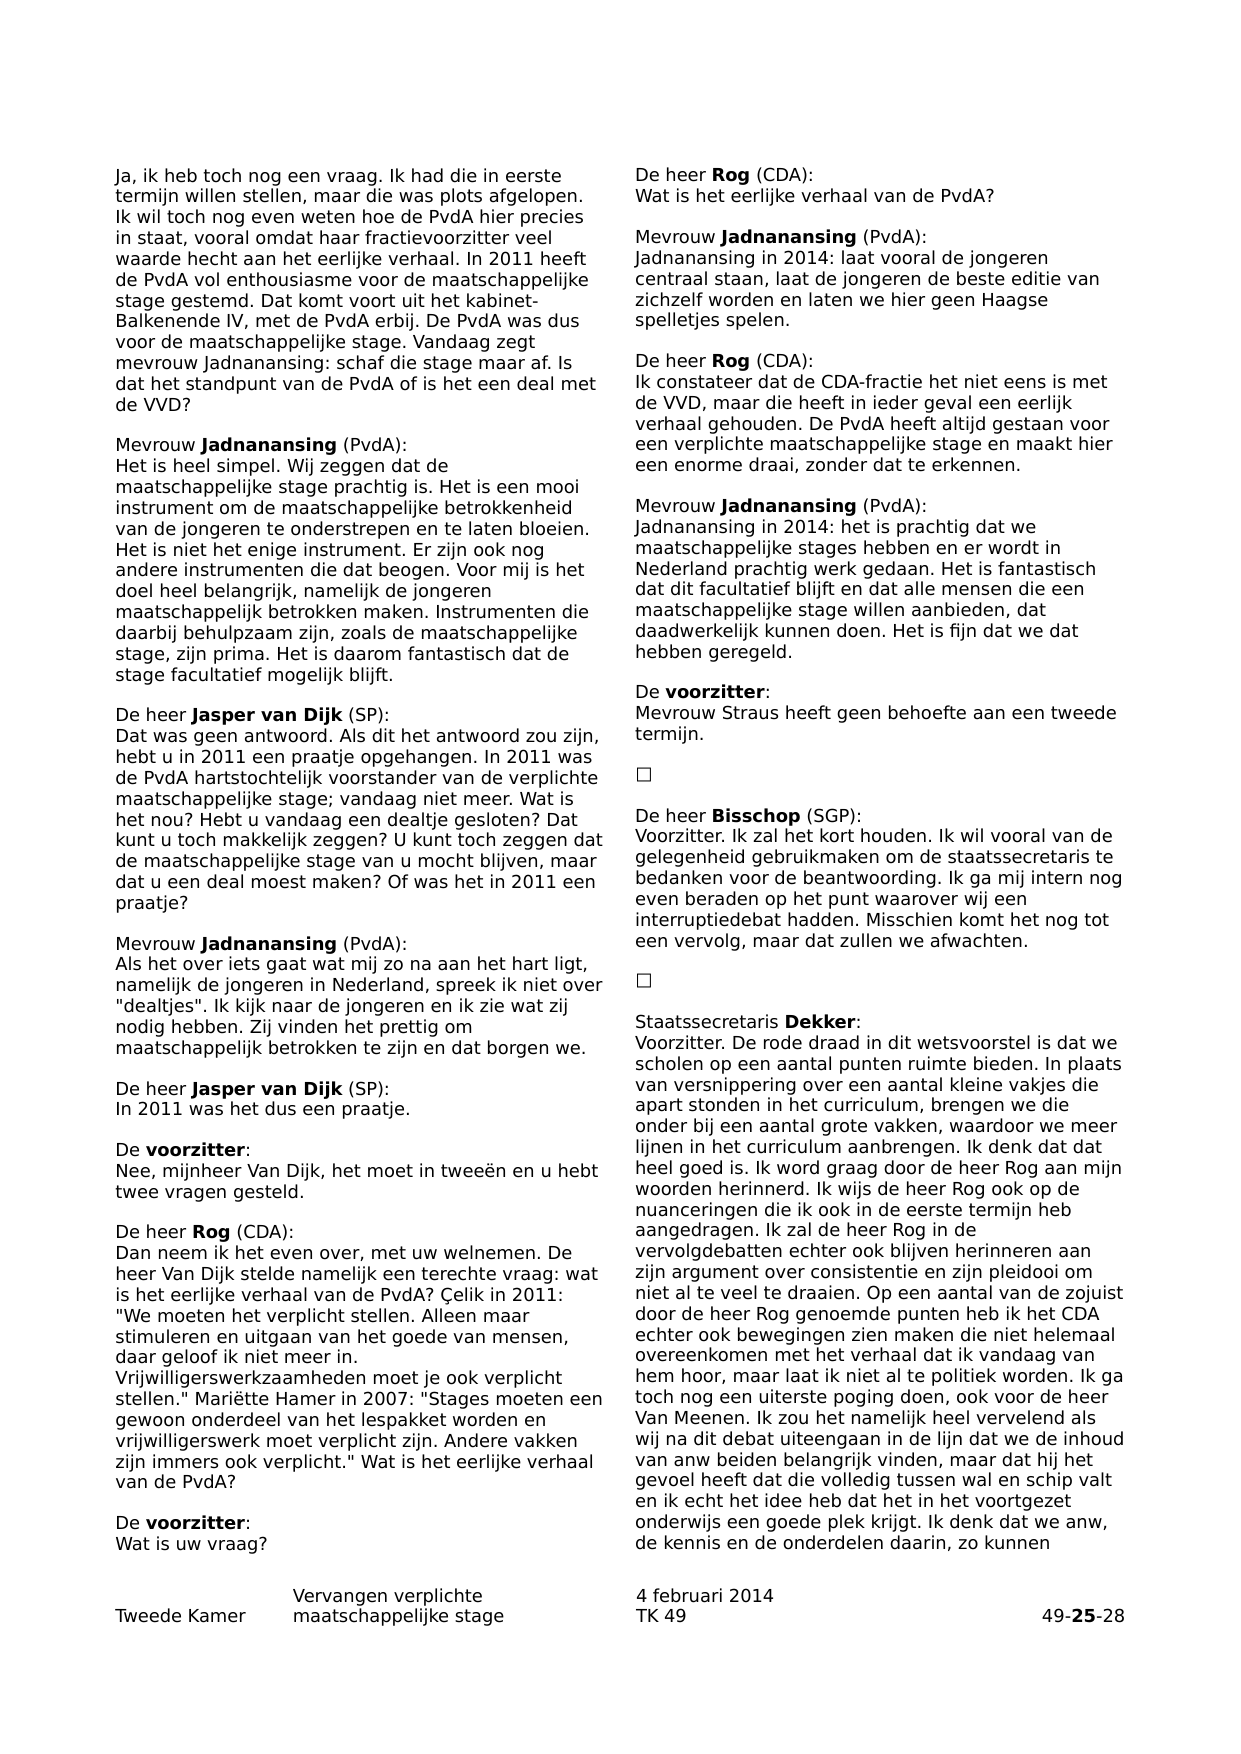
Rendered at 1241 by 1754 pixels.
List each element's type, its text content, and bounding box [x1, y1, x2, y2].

text Dan neem ik het even over, met uw welnemen. De heer Van Dijk stelde namelijk een terechte vraag: wat is het eerlijke verhaal van de PvdA? Çelik in 2011: "We moeten het verplicht stellen. Alleen maar stimuleren en uitgaan van het goede van mensen, daar geloof ik niet meer in. Vrijwilligerswerkzaamheden moet je ook verplicht stellen." Mariëtte Hamer in 2007: "Stages moeten een gewoon onderdeel van het lespakket worden en vrijwilligerswerk moet verplicht zijn. Andere vakken zijn immers ook verplicht." Wat is het eerlijke verhaal van de PvdA? [115, 1243, 605, 1493]
text De heer Rog (CDA): [115, 1222, 605, 1243]
text In 2011 was het dus een praatje. [115, 1099, 605, 1120]
text Wat is uw vraag? [115, 1534, 605, 1554]
text De voorzitter: [115, 1140, 605, 1161]
text Nee, mijnheer Van Dijk, het moet in tweeën en u hebt twee vragen gesteld. [115, 1161, 605, 1202]
text ⬜ [635, 765, 1125, 786]
text Jadnanansing in 2014: laat vooral de jongeren centraal staan, laat de jongeren de beste editie van zichzelf worden en laten we hier geen Haagse spelletjes spelen. [635, 248, 1125, 331]
text Mevrouw Straus heeft geen behoefte aan een tweede termijn. [635, 703, 1125, 745]
text Ja, ik heb toch nog een vraag. Ik had die in eerste termijn willen stellen, maar die was plots afgelopen. Ik wil toch nog even weten hoe de PvdA hier precies in staat, vooral omdat haar fractievoorzitter veel waarde hecht aan het eerlijke verhaal. In 2011 heeft de PvdA vol enthousiasme voor de maatschappelijke stage gestemd. Dat komt voort uit het kabinet-Balkenende IV, met de PvdA erbij. De PvdA was dus voor de maatschappelijke stage. Vandaag zegt mevrouw Jadnanansing: schaf die stage maar af. Is dat het standpunt van de PvdA of is het een deal met de VVD? [115, 165, 605, 415]
text Wat is het eerlijke verhaal van de PvdA? [635, 186, 1125, 207]
text Mevrouw Jadnanansing (PvdA): [635, 227, 1125, 248]
text Jadnanansing in 2014: het is prachtig dat we maatschappelijke stages hebben en er wordt in Nederland prachtig werk gedaan. Het is fantastisch dat dit facultatief blijft en dat alle mensen die een maatschappelijke stage willen aanbieden, dat daadwerkelijk kunnen doen. Het is fijn dat we dat hebben geregeld. [635, 517, 1125, 662]
text De heer Rog (CDA): [635, 351, 1125, 372]
text De heer Jasper van Dijk (SP): [115, 705, 605, 726]
text Mevrouw Jadnanansing (PvdA): [115, 435, 605, 456]
text Als het over iets gaat wat mij zo na aan het hart ligt, namelijk de jongeren in Nederland, spreek ik niet over "dealtjes". Ik kijk naar de jongeren en ik zie wat zij nodig hebben. Zij vinden het prettig om maatschappelijk betrokken te zijn en dat borgen we. [115, 954, 605, 1058]
text De heer Rog (CDA): [635, 165, 1125, 186]
text Het is heel simpel. Wij zeggen dat de maatschappelijke stage prachtig is. Het is een mooi instrument om de maatschappelijke betrokkenheid van de jongeren te onderstrepen en te laten bloeien. Het is niet het enige instrument. Er zijn ook nog andere instrumenten die dat beogen. Voor mij is het doel heel belangrijk, namelijk de jongeren maatschappelijk betrokken maken. Instrumenten die daarbij behulpzaam zijn, zoals de maatschappelijke stage, zijn prima. Het is daarom fantastisch dat de stage facultatief mogelijk blijft. [115, 456, 605, 685]
text Staatssecretaris Dekker: [635, 1012, 1125, 1033]
text De heer Bisschop (SGP): [635, 806, 1125, 826]
text De voorzitter: [635, 682, 1125, 703]
text Dat was geen antwoord. Als dit het antwoord zou zijn, hebt u in 2011 een praatje opgehangen. In 2011 was de PvdA hartstochtelijk voorstander van de verplichte maatschappelijke stage; vandaag niet meer. Wat is het nou? Hebt u vandaag een dealtje gesloten? Dat kunt u toch makkelijk zeggen? U kunt toch zeggen dat de maatschappelijke stage van u mocht blijven, maar dat u een deal moest maken? Of was het in 2011 een praatje? [115, 726, 605, 913]
text Mevrouw Jadnanansing (PvdA): [115, 933, 605, 954]
text Mevrouw Jadnanansing (PvdA): [635, 496, 1125, 517]
text Ik constateer dat de CDA-fractie het niet eens is met de VVD, maar die heeft in ieder geval een eerlijk verhaal gehouden. De PvdA heeft altijd gestaan voor een verplichte maatschappelijke stage en maakt hier een enorme draai, zonder dat te erkennen. [635, 372, 1125, 476]
text De heer Jasper van Dijk (SP): [115, 1078, 605, 1099]
text Voorzitter. Ik zal het kort houden. Ik wil vooral van de gelegenheid gebruikmaken om de staatssecretaris te bedanken voor de beantwoording. Ik ga mij intern nog even beraden op het punt waarover wij een interruptiedebat hadden. Misschien komt het nog tot een vervolg, maar dat zullen we afwachten. [635, 826, 1125, 951]
text ⬜ [635, 971, 1125, 992]
text De voorzitter: [115, 1513, 605, 1534]
text Voorzitter. De rode draad in dit wetsvoorstel is dat we scholen op een aantal punten ruimte bieden. In plaats van versnippering over een aantal kleine vakjes die apart stonden in het curriculum, brengen we die onder bij een aantal grote vakken, waardoor we meer lijnen in het curriculum aanbrengen. Ik denk dat dat heel goed is. Ik word graag door de heer Rog aan mijn woorden herinnerd. Ik wijs de heer Rog ook op de nuanceringen die ik ook in de eerste termijn heb aangedragen. Ik zal de heer Rog in de vervolgdebatten echter ook blijven herinneren aan zijn argument over consistentie en zijn pleidooi om niet al te veel te draaien. Op een aantal van de zojuist door de heer Rog genoemde punten heb ik het CDA echter ook bewegingen zien maken die niet helemaal overeenkomen met het verhaal dat ik vandaag van hem hoor, maar laat ik niet al te politiek worden. Ik ga toch nog een uiterste poging doen, ook voor de heer Van Meenen. Ik zou het namelijk heel vervelend als wij na dit debat uiteengaan in de lijn dat we de inhoud van anw beiden belangrijk vinden, maar dat hij het gevoel heeft dat die volledig tussen wal en schip valt en ik echt het idee heb dat het in het voortgezet onderwijs een goede plek krijgt. Ik denk dat we anw, de kennis en de onderdelen daarin, zo kunnen [635, 1033, 1125, 1553]
